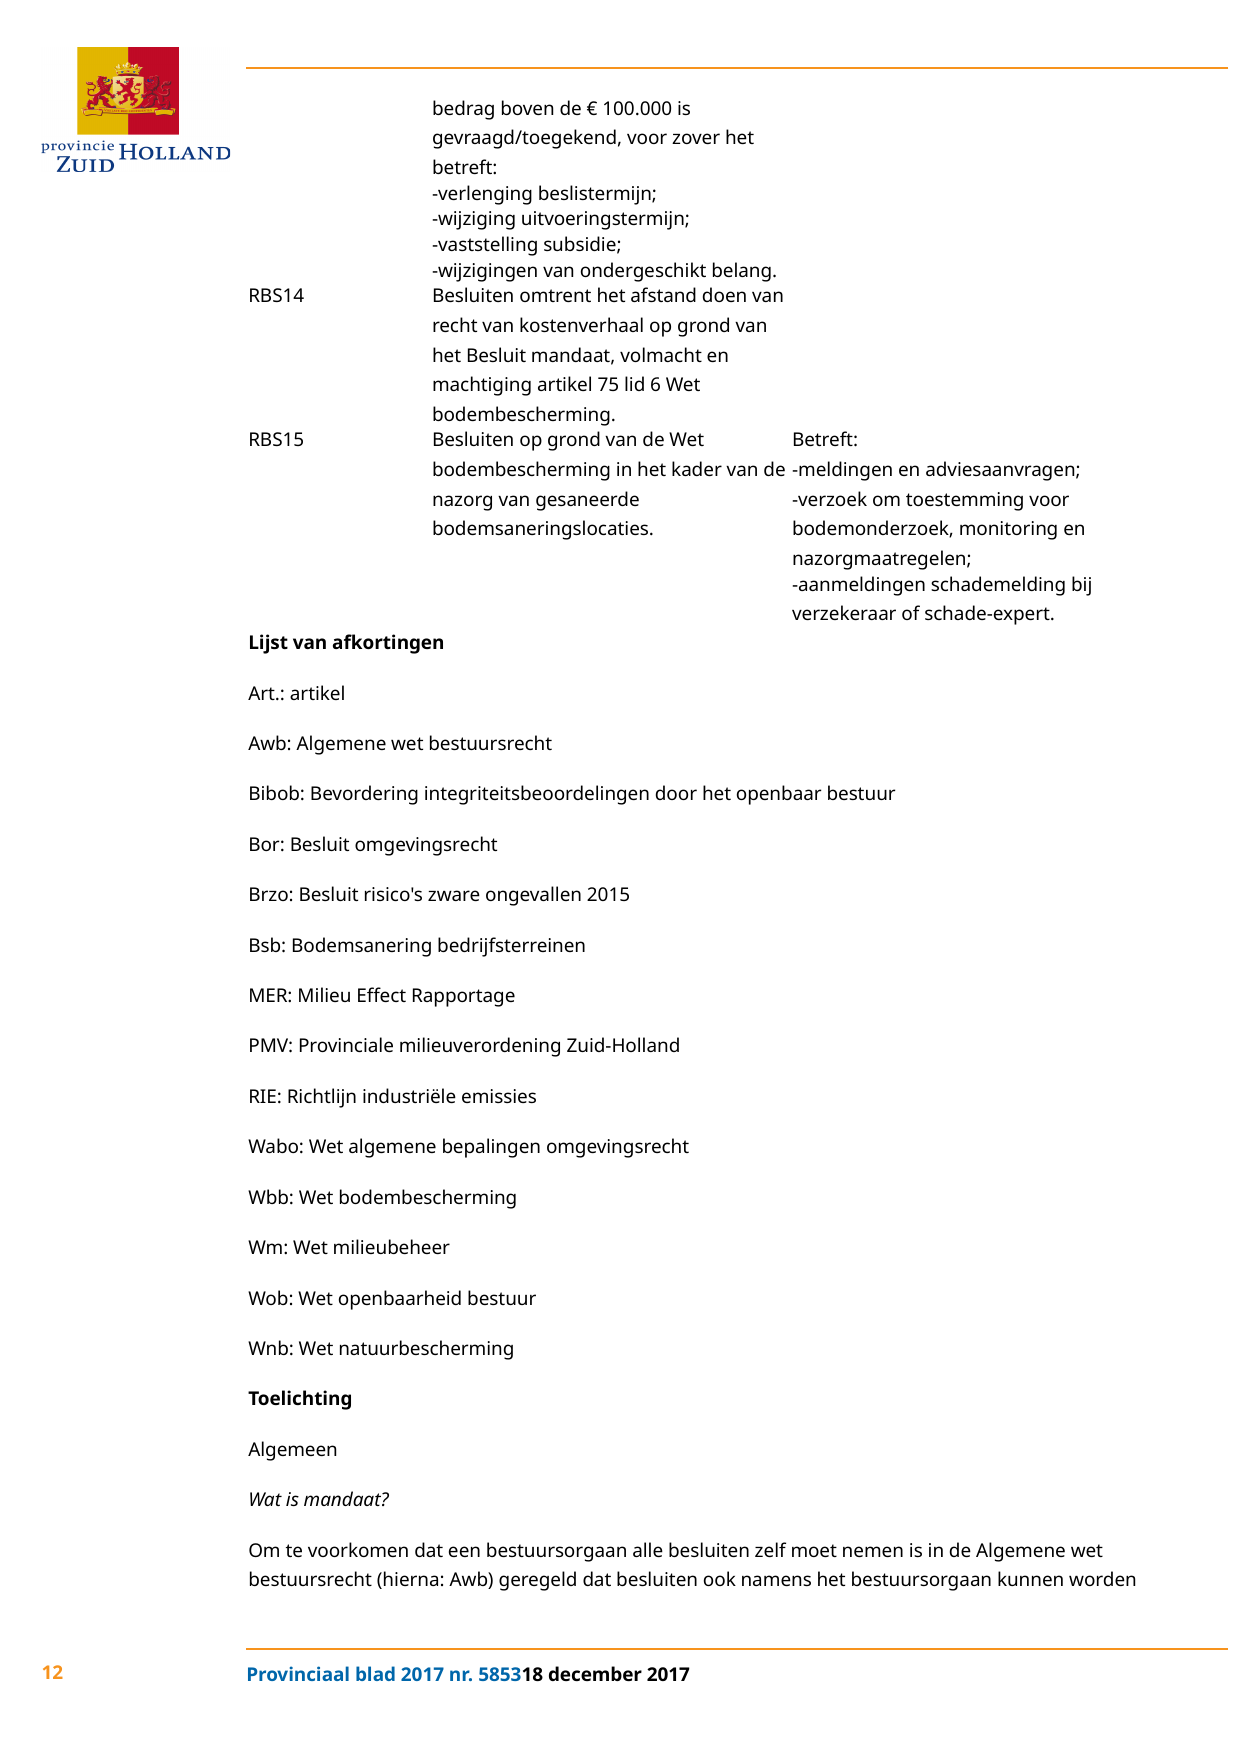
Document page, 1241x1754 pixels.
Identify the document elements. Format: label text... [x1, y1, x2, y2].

table_cell [248, 205, 432, 231]
table_cell Besluiten omtrent het afstand doen van recht van kostenverhaal op grond van het Besluit mandaat, volmacht en machtiging artikel 75 lid 6 Wet bodembescherming. [432, 283, 792, 427]
table_cell [248, 95, 432, 180]
text Bibob: Bevordering integriteitsbeoordelingen door het openbaar bestuur [248, 781, 1152, 806]
table_cell -wijziging uitvoeringstermijn; [432, 205, 792, 231]
text Wob: Wet openbaarheid bestuur [248, 1285, 1152, 1310]
text Art.: artikel [248, 680, 1152, 705]
table_cell [792, 95, 1152, 180]
text Wat is mandaat? [248, 1486, 1152, 1512]
table_cell -aanmeldingen schademelding bij verzekeraar of schade-expert. [792, 571, 1152, 626]
text Bsb: Bodemsanering bedrijfsterreinen [248, 932, 1152, 957]
text Bor: Besluit omgevingsrecht [248, 831, 1152, 857]
table_cell [792, 205, 1152, 231]
text Algemeen [248, 1436, 1152, 1462]
table_cell RBS15 [248, 427, 432, 571]
table_cell [792, 257, 1152, 283]
text Wnb: Wet natuurbescherming [248, 1335, 1152, 1361]
table_cell [792, 180, 1152, 205]
text MER: Milieu Effect Rapportage [248, 982, 1152, 1008]
text Wbb: Wet bodembescherming [248, 1184, 1152, 1209]
text Lijst van afkortingen [248, 629, 1152, 655]
table_cell [248, 180, 432, 205]
text Toelichting [248, 1386, 1152, 1411]
text RIE: Richtlijn industriële emissies [248, 1083, 1152, 1109]
picture [41, 47, 231, 172]
table_cell -verlenging beslistermijn; [432, 180, 792, 205]
text Wabo: Wet algemene bepalingen omgevingsrecht [248, 1133, 1152, 1159]
table_cell [432, 571, 792, 626]
table_cell [248, 571, 432, 626]
table_cell [792, 231, 1152, 257]
table_cell RBS14 [248, 283, 432, 427]
text Brzo: Besluit risico's zware ongevallen 2015 [248, 881, 1152, 907]
table_cell [248, 257, 432, 283]
table_cell -vaststelling subsidie; [432, 231, 792, 257]
table_cell [248, 231, 432, 257]
table_cell [792, 283, 1152, 427]
text Wm: Wet milieubeheer [248, 1234, 1152, 1260]
table_cell bedrag boven de € 100.000 is gevraagd/toegekend, voor zover het betreft: [432, 95, 792, 180]
text Awb: Algemene wet bestuursrecht [248, 730, 1152, 756]
table_cell Betreft: -meldingen en adviesaanvragen; -verzoek om toestemming voor bodemonderzoek, monitoring en nazorgmaatregelen; [792, 427, 1152, 571]
text PMV: Provinciale milieuverordening Zuid-Holland [248, 1033, 1152, 1058]
table_cell -wijzigingen van ondergeschikt belang. [432, 257, 792, 283]
table_cell Besluiten op grond van de Wet bodembescherming in het kader van de nazorg van gesaneerde bodemsaneringslocaties. [432, 427, 792, 571]
text Om te voorkomen dat een bestuursorgaan alle besluiten zelf moet nemen is in de Algemene wet bestuursrecht (hierna: Awb) geregeld dat besluiten ook namens het bestuursorgaan kunnen worden [248, 1537, 1152, 1592]
